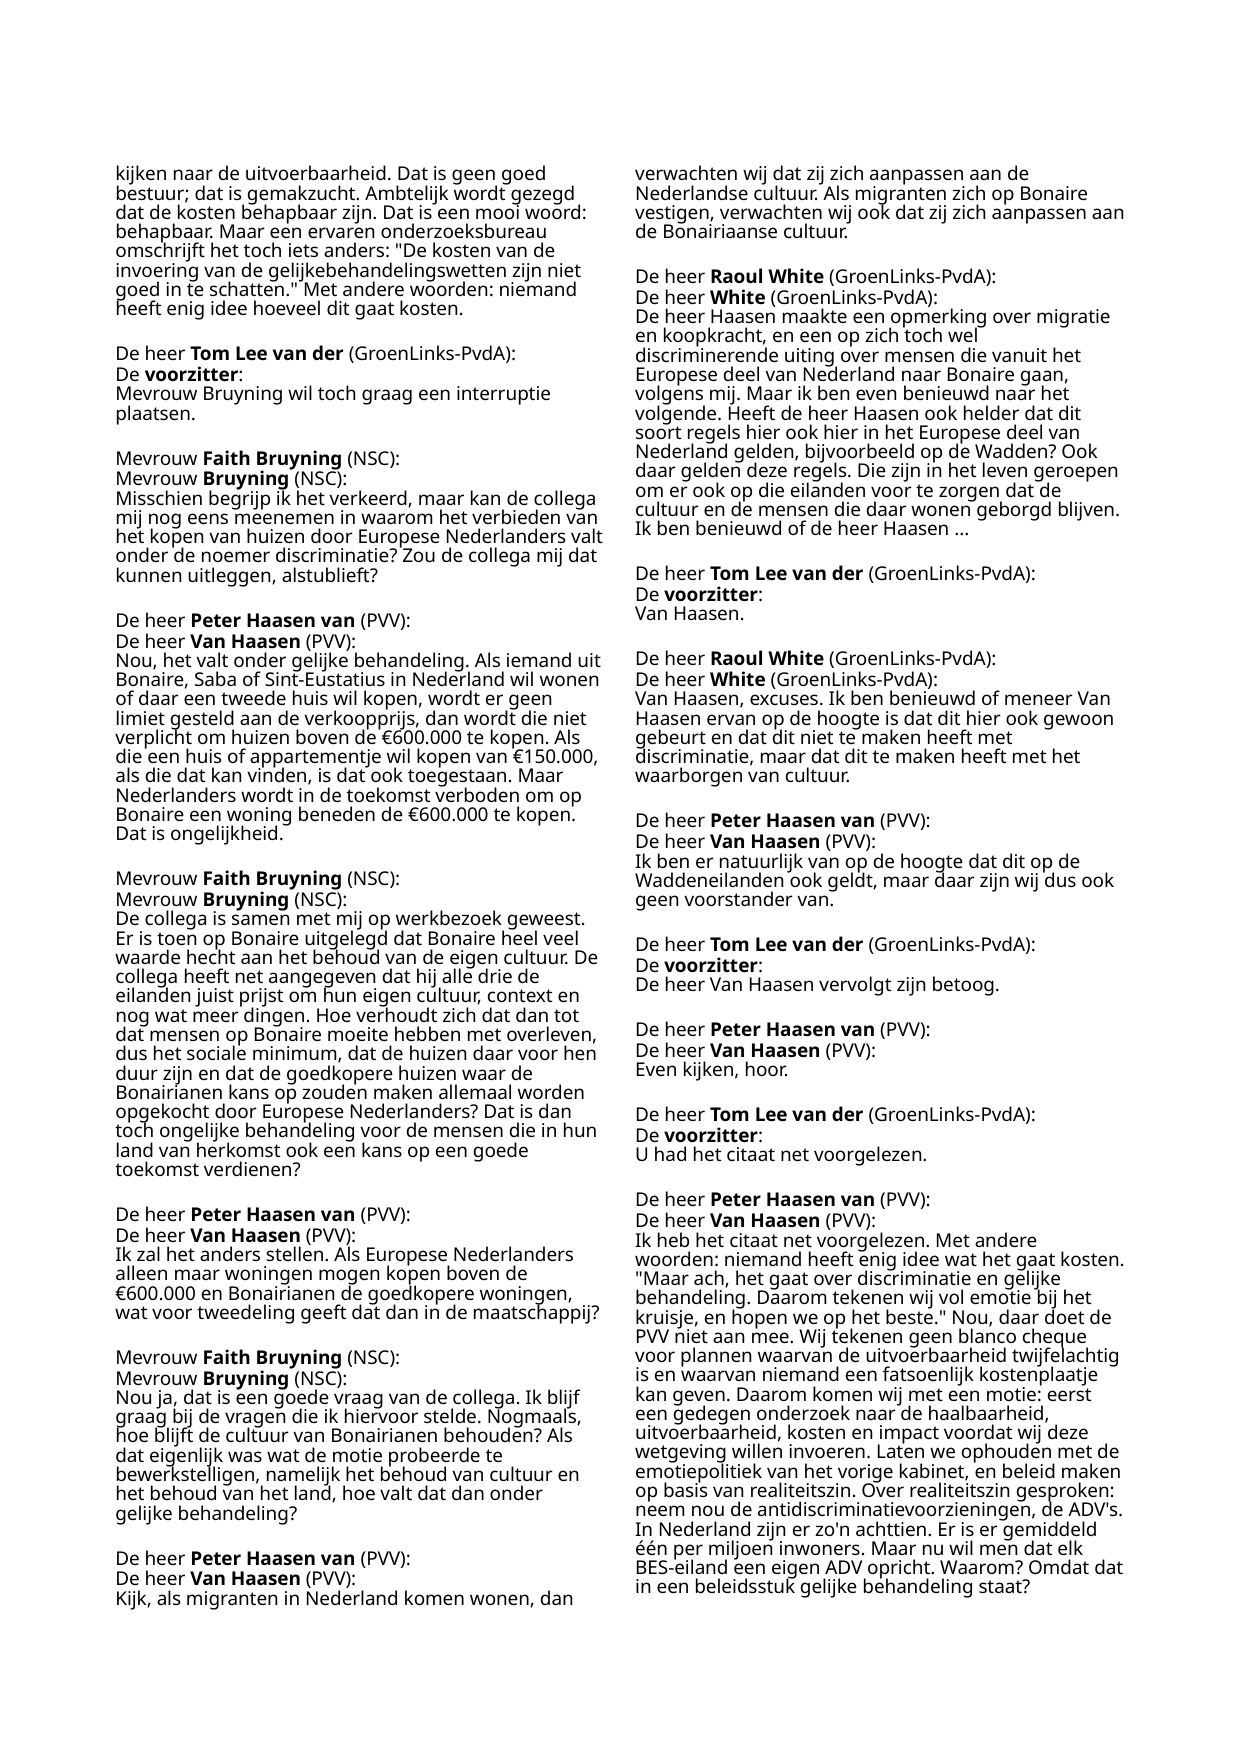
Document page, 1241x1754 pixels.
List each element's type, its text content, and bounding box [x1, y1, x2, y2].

text De heer White (GroenLinks-PvdA): [635, 671, 1125, 690]
text De heer Van Haasen (PVV): [635, 1042, 1125, 1061]
text De heer Van Haasen (PVV): [115, 1227, 605, 1246]
text De heer Peter Haasen van (PVV): [115, 607, 605, 633]
text De heer Tom Lee van der (GroenLinks-PvdA): [115, 340, 605, 366]
text De heer Peter Haasen van (PVV): [635, 1187, 1125, 1212]
text Ik zal het anders stellen. Als Europese Nederlanders alleen maar woningen mogen kopen boven de €600.000 en Bonairianen de goedkopere woningen, wat voor tweedeling geeft dat dan in de maatschappij? [115, 1246, 605, 1323]
text U had het citaat net voorgelezen. [635, 1146, 1125, 1166]
text Misschien begrijp ik het verkeerd, maar kan de collega mij nog eens meenemen in waarom het verbieden van het kopen van huizen door Europese Nederlanders valt onder de noemer discriminatie? Zou de collega mij dat kunnen uitleggen, alstublieft? [115, 490, 605, 586]
text De heer Peter Haasen van (PVV): [635, 808, 1125, 833]
text kijken naar de uitvoerbaarheid. Dat is geen goed bestuur; dat is gemakzucht. Ambtelijk wordt gezegd dat de kosten behapbaar zijn. Dat is een mooi woord: behapbaar. Maar een ervaren onderzoeksbureau omschrijft het toch iets anders: "De kosten van de invoering van de gelijkebehandelingswetten zijn niet goed in te schatten." Met andere woorden: niemand heeft enig idee hoeveel dit gaat kosten. [115, 165, 605, 319]
text Even kijken, hoor. [635, 1061, 1125, 1081]
text Van Haasen. [635, 605, 1125, 624]
text Kijk, als migranten in Nederland komen wonen, dan [115, 1590, 605, 1609]
text De heer Van Haasen vervolgt zijn betoog. [635, 976, 1125, 996]
text Nou, het valt onder gelijke behandeling. Als iemand uit Bonaire, Saba of Sint-Eustatius in Nederland wil wonen of daar een tweede huis wil kopen, wordt er geen limiet gesteld aan de verkoopprijs, dan wordt die niet verplicht om huizen boven de €600.000 te kopen. Als die een huis of appartementje wil kopen van €150.000, als die dat kan vinden, is dat ook toegestaan. Maar Nederlanders wordt in de toekomst verboden om op Bonaire een woning beneden de €600.000 te kopen. Dat is ongelijkheid. [115, 652, 605, 844]
text De heer Peter Haasen van (PVV): [115, 1545, 605, 1570]
text De heer Raoul White (GroenLinks-PvdA): [635, 645, 1125, 671]
text De collega is samen met mij op werkbezoek geweest. Er is toen op Bonaire uitgelegd dat Bonaire heel veel waarde hecht aan het behoud van de eigen cultuur. De collega heeft net aangegeven dat hij alle drie de eilanden juist prijst om hun eigen cultuur, context en nog wat meer dingen. Hoe verhoudt zich dat dan tot dat mensen op Bonaire moeite hebben met overleven, dus het sociale minimum, dat de huizen daar voor hen duur zijn en dat de goedkopere huizen waar de Bonairianen kans op zouden maken allemaal worden opgekocht door Europese Nederlanders? Dat is dan toch ongelijke behandeling voor de mensen die in hun land van herkomst ook een kans op een goede toekomst verdienen? [115, 910, 605, 1180]
text De heer Tom Lee van der (GroenLinks-PvdA): [635, 931, 1125, 957]
text verwachten wij dat zij zich aanpassen aan de Nederlandse cultuur. Als migranten zich op Bonaire vestigen, verwachten wij ook dat zij zich aanpassen aan de Bonairiaanse cultuur. [635, 165, 1125, 242]
text De heer Raoul White (GroenLinks-PvdA): [635, 263, 1125, 289]
text Mevrouw Faith Bruyning (NSC): [115, 865, 605, 891]
text Nou ja, dat is een goede vraag van de collega. Ik blijf graag bij de vragen die ik hiervoor stelde. Nogmaals, hoe blijft de cultuur van Bonairianen behouden? Als dat eigenlijk was wat de motie probeerde te bewerkstelligen, namelijk het behoud van cultuur en het behoud van het land, hoe valt dat dan onder gelijke behandeling? [115, 1389, 605, 1524]
text De voorzitter: [635, 586, 1125, 605]
text De voorzitter: [115, 366, 605, 385]
text Mevrouw Bruyning (NSC): [115, 470, 605, 490]
text De heer Van Haasen (PVV): [115, 633, 605, 652]
text Van Haasen, excuses. Ik ben benieuwd of meneer Van Haasen ervan op de hoogte is dat dit hier ook gewoon gebeurt en dat dit niet te maken heeft met discriminatie, maar dat dit te maken heeft met het waarborgen van cultuur. [635, 690, 1125, 787]
text Mevrouw Faith Bruyning (NSC): [115, 445, 605, 470]
text Mevrouw Faith Bruyning (NSC): [115, 1344, 605, 1370]
text Mevrouw Bruyning wil toch graag een interruptie plaatsen. [115, 385, 605, 424]
text De heer Van Haasen (PVV): [635, 833, 1125, 853]
text De heer White (GroenLinks-PvdA): [635, 289, 1125, 308]
text De heer Haasen maakte een opmerking over migratie en koopkracht, en een op zich toch wel discriminerende uiting over mensen die vanuit het Europese deel van Nederland naar Bonaire gaan, volgens mij. Maar ik ben even benieuwd naar het volgende. Heeft de heer Haasen ook helder dat dit soort regels hier ook hier in het Europese deel van Nederland gelden, bijvoorbeeld op de Wadden? Ook daar gelden deze regels. Die zijn in het leven geroepen om er ook op die eilanden voor te zorgen dat de cultuur en de mensen die daar wonen geborgd blijven. Ik ben benieuwd of de heer Haasen ... [635, 308, 1125, 539]
text De heer Peter Haasen van (PVV): [635, 1016, 1125, 1042]
text De heer Tom Lee van der (GroenLinks-PvdA): [635, 560, 1125, 586]
text De heer Peter Haasen van (PVV): [115, 1201, 605, 1227]
text De voorzitter: [635, 1127, 1125, 1146]
text De voorzitter: [635, 957, 1125, 976]
text Mevrouw Bruyning (NSC): [115, 1370, 605, 1389]
text De heer Van Haasen (PVV): [635, 1212, 1125, 1232]
text Ik heb het citaat net voorgelezen. Met andere woorden: niemand heeft enig idee wat het gaat kosten. "Maar ach, het gaat over discriminatie en gelijke behandeling. Daarom tekenen wij vol emotie bij het kruisje, en hopen we op het beste." Nou, daar doet de PVV niet aan mee. Wij tekenen geen blanco cheque voor plannen waarvan de uitvoerbaarheid twijfelachtig is en waarvan niemand een fatsoenlijk kostenplaatje kan geven. Daarom komen wij met een motie: eerst een gedegen onderzoek naar de haalbaarheid, uitvoerbaarheid, kosten en impact voordat wij deze wetgeving willen invoeren. Laten we ophouden met de emotiepolitiek van het vorige kabinet, en beleid maken op basis van realiteitszin. Over realiteitszin gesproken: neem nou de antidiscriminatievoorzieningen, de ADV's. In Nederland zijn er zo'n achttien. Er is er gemiddeld één per miljoen inwoners. Maar nu wil men dat elk BES-eiland een eigen ADV opricht. Waarom? Omdat dat in een beleidsstuk gelijke behandeling staat? [635, 1232, 1125, 1598]
text De heer Tom Lee van der (GroenLinks-PvdA): [635, 1101, 1125, 1127]
text Mevrouw Bruyning (NSC): [115, 891, 605, 910]
text De heer Van Haasen (PVV): [115, 1570, 605, 1590]
text Ik ben er natuurlijk van op de hoogte dat dit op de Waddeneilanden ook geldt, maar daar zijn wij dus ook geen voorstander van. [635, 853, 1125, 910]
